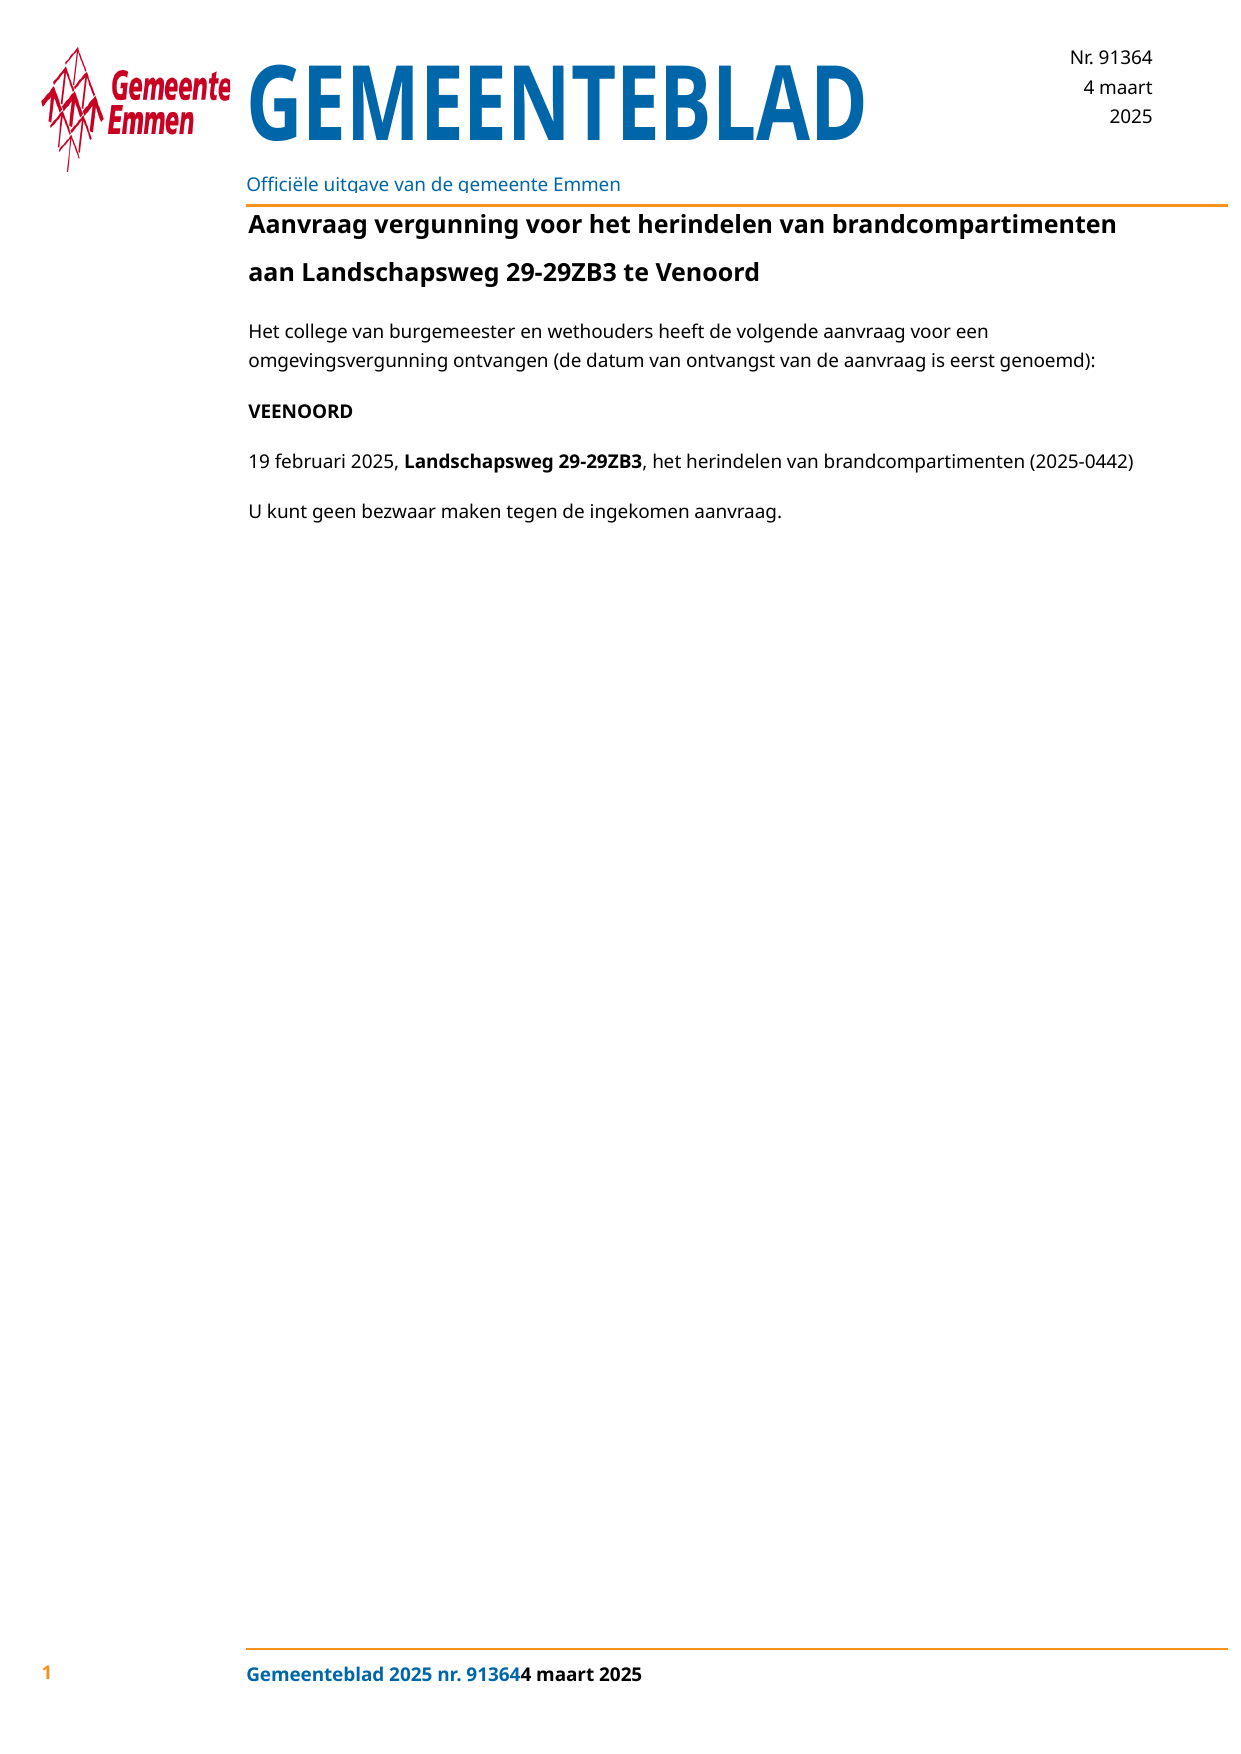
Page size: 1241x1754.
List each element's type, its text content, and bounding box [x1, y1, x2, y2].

text 19 februari 2025, Landschapsweg 29-29ZB3, het herindelen van brandcompartimenten (2025-0442) [248, 448, 1152, 474]
text Aanvraag vergunning voor het herindelen van brandcompartimenten aan Landschapsweg 29-29ZB3 te Venoord [248, 207, 1152, 288]
text VEENOORD [248, 398, 1152, 424]
text U kunt geen bezwaar maken tegen de ingekomen aanvraag. [248, 499, 1152, 524]
picture [41, 47, 231, 172]
text Het college van burgemeester en wethouders heeft de volgende aanvraag voor een omgevingsvergunning ontvangen (de datum van ontvangst van de aanvraag is eerst genoemd): [248, 318, 1152, 373]
